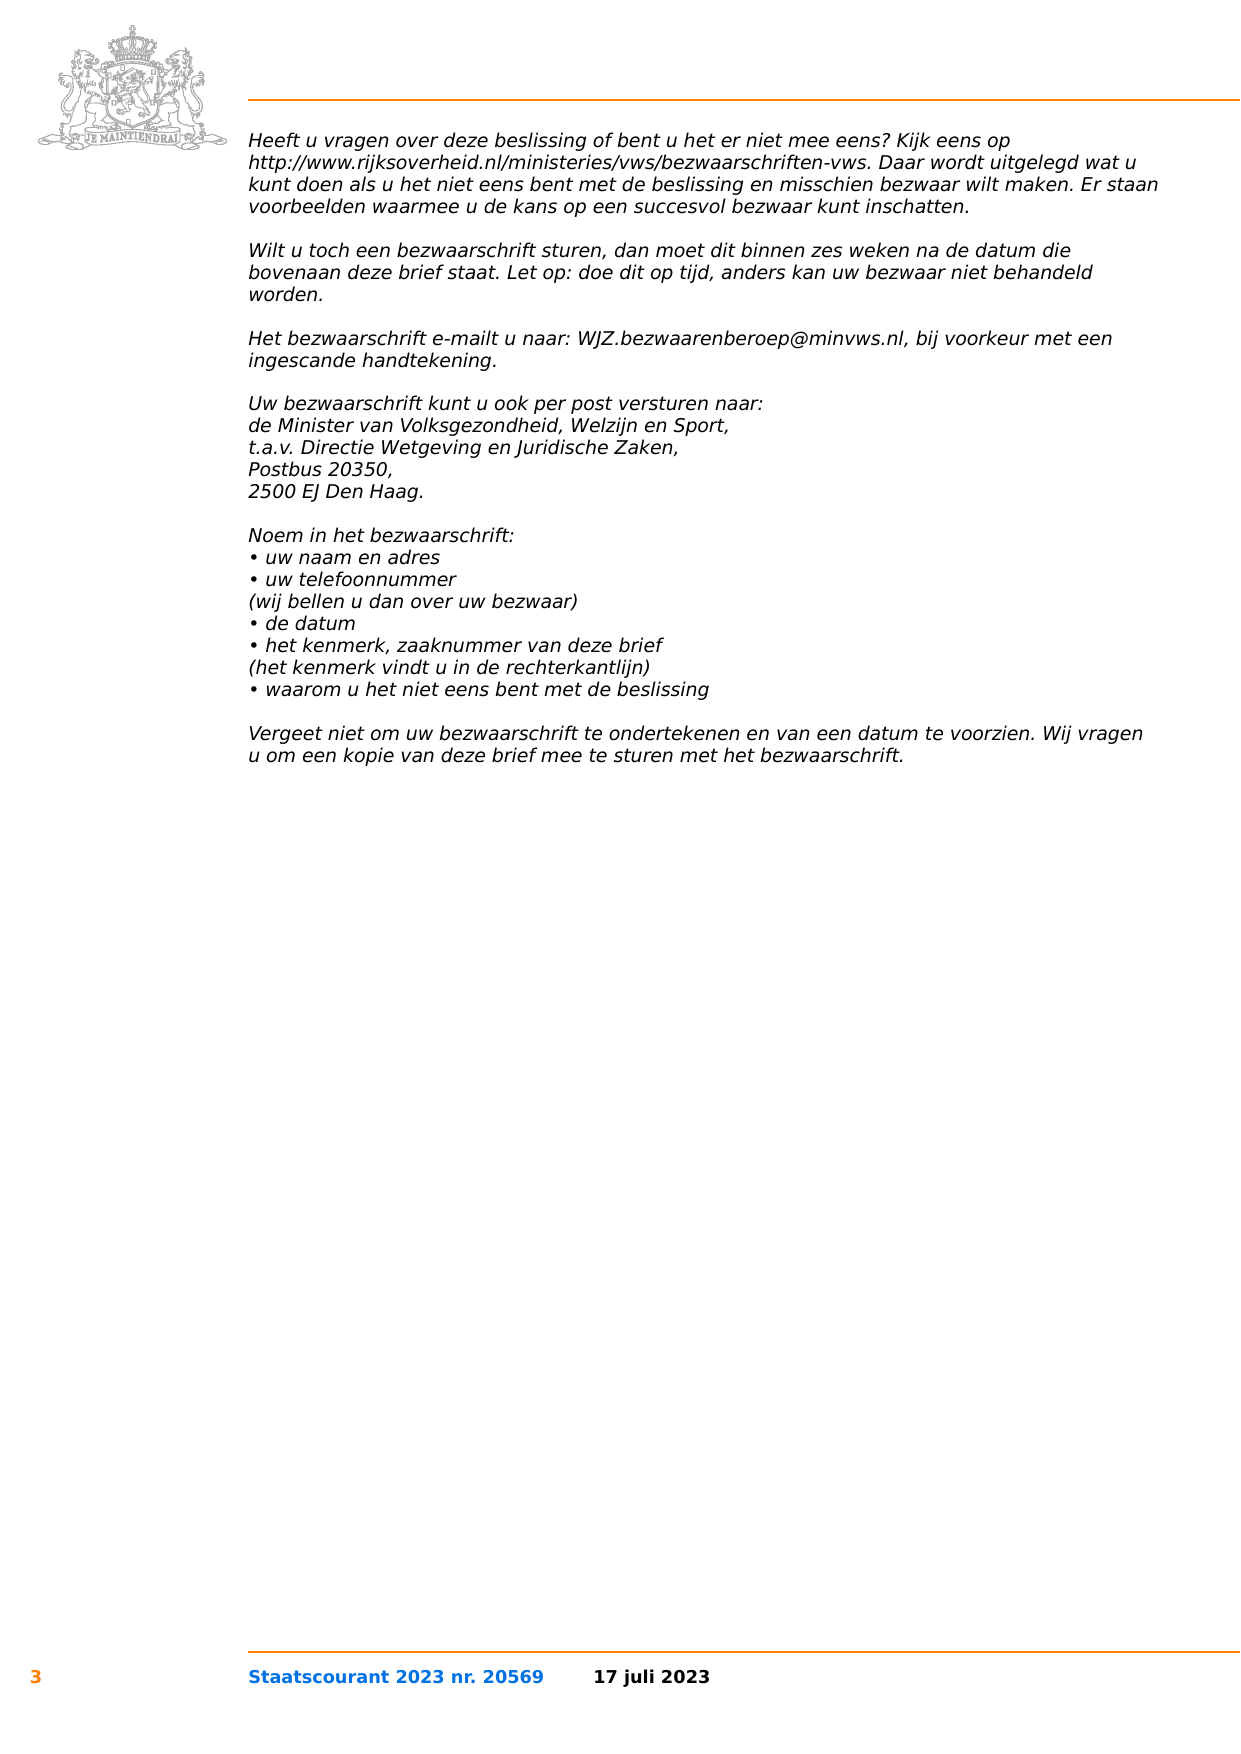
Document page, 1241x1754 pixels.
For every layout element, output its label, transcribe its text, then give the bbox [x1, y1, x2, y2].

text de Minister van Volksgezondheid, Welzijn en Sport, [248, 415, 1163, 437]
text • het kenmerk, zaaknummer van deze brief [248, 635, 1163, 657]
picture [38, 25, 227, 150]
text • uw naam en adres [248, 547, 1163, 569]
text Noem in het bezwaarschrift: [248, 525, 1163, 547]
text Vergeet niet om uw bezwaarschrift te ondertekenen en van een datum te voorzien. Wij vragen u om een kopie van deze brief mee te sturen met het bezwaarschrift. [248, 723, 1163, 767]
text Heeft u vragen over deze beslissing of bent u het er niet mee eens? Kijk eens op http://www.rijksoverheid.nl/ministeries/vws/bezwaarschriften-vws. Daar wordt uitgelegd wat u kunt doen als u het niet eens bent met de beslissing en misschien bezwaar wilt maken. Er staan voorbeelden waarmee u de kans op een succesvol bezwaar kunt inschatten. [248, 130, 1163, 218]
text Het bezwaarschrift e-mailt u naar: WJZ.bezwaarenberoep@minvws.nl, bij voorkeur met een ingescande handtekening. [248, 327, 1163, 371]
text Postbus 20350, [248, 459, 1163, 481]
text • de datum [248, 613, 1163, 635]
text (wij bellen u dan over uw bezwaar) [248, 591, 1163, 613]
text (het kenmerk vindt u in de rechterkantlijn) [248, 657, 1163, 679]
text Wilt u toch een bezwaarschrift sturen, dan moet dit binnen zes weken na de datum die bovenaan deze brief staat. Let op: doe dit op tijd, anders kan uw bezwaar niet behandeld worden. [248, 240, 1163, 306]
text t.a.v. Directie Wetgeving en Juridische Zaken, [248, 437, 1163, 459]
text • waarom u het niet eens bent met de beslissing [248, 679, 1163, 701]
text Uw bezwaarschrift kunt u ook per post versturen naar: [248, 393, 1163, 415]
text 2500 EJ Den Haag. [248, 481, 1163, 503]
text • uw telefoonnummer [248, 569, 1163, 591]
